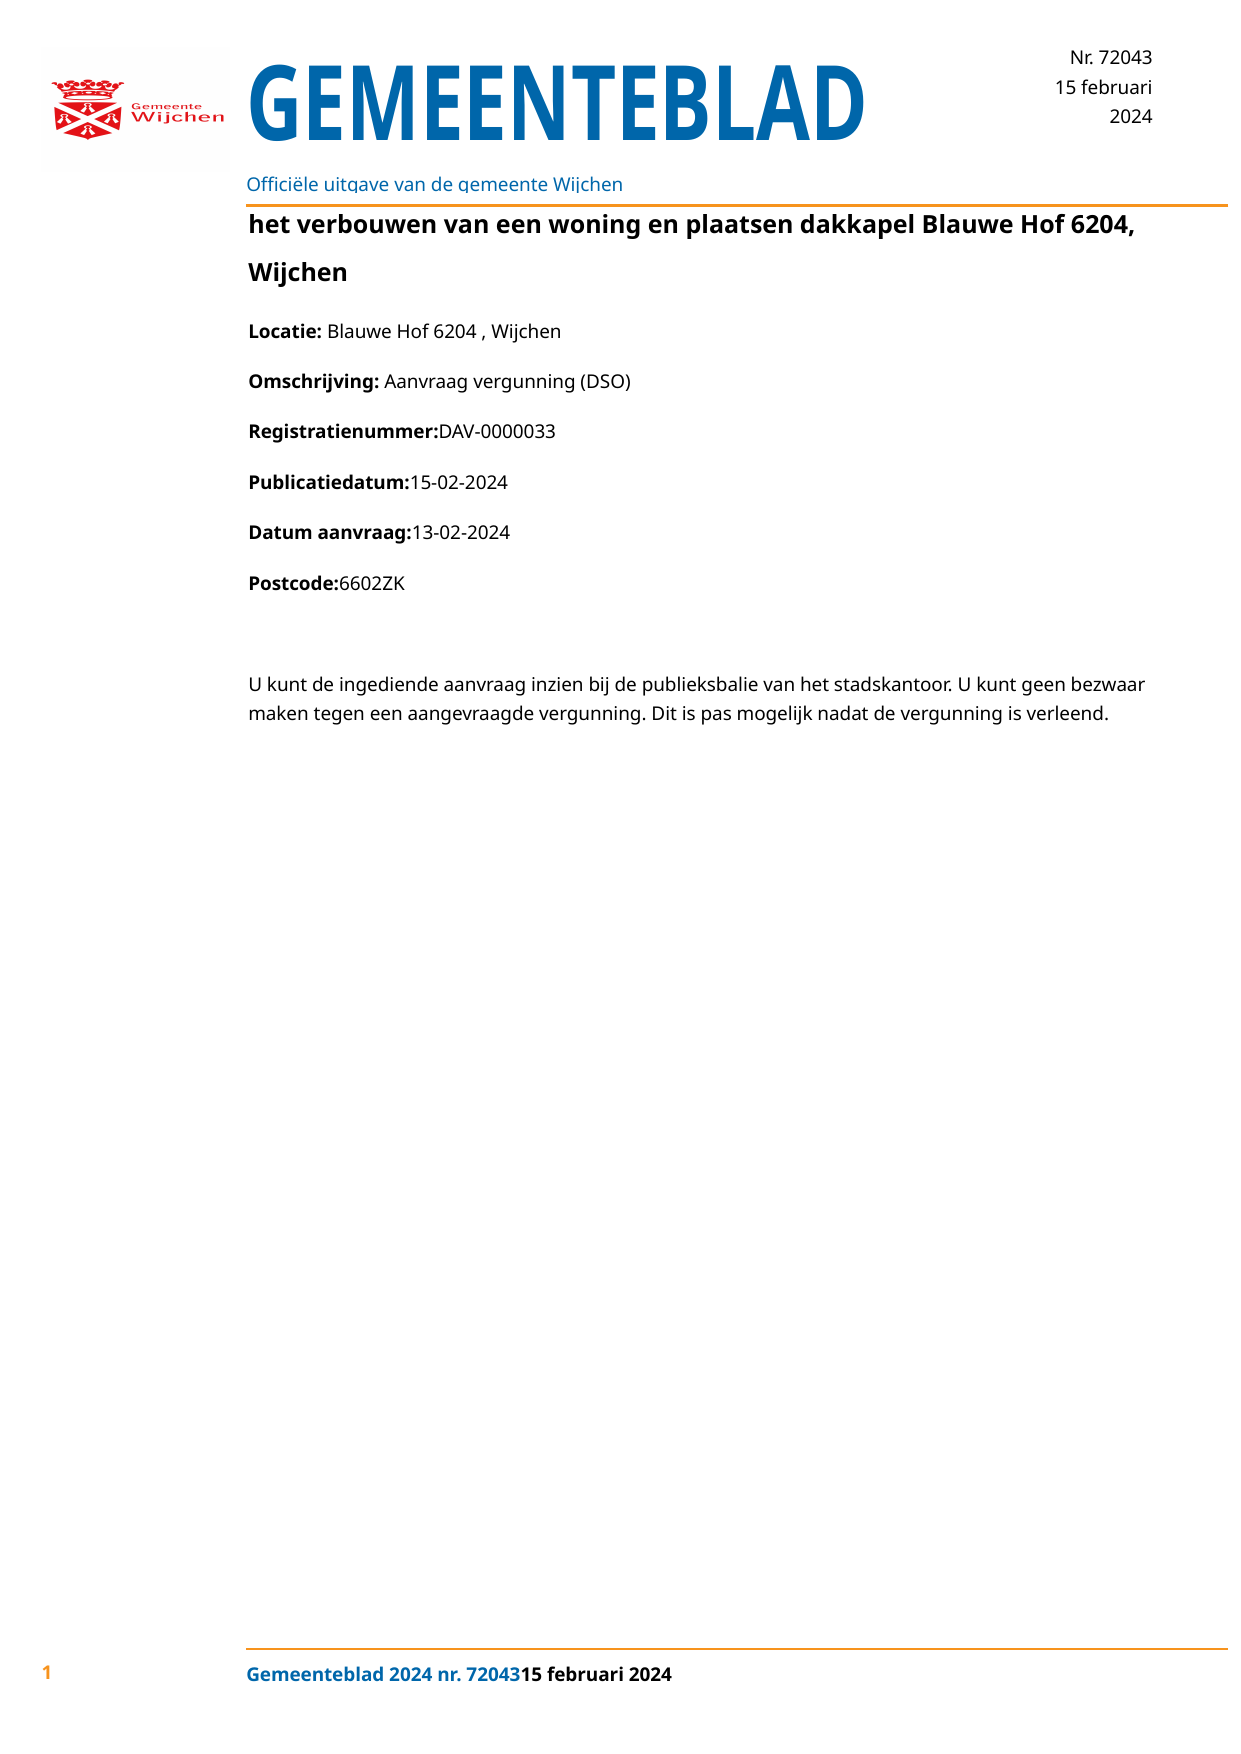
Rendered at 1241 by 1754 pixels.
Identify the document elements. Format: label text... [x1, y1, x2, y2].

text Registratienummer:DAV-0000033 [248, 419, 1152, 444]
text Locatie: Blauwe Hof 6204 , Wijchen [248, 318, 1152, 344]
picture [41, 47, 231, 172]
text Datum aanvraag:13-02-2024 [248, 519, 1152, 545]
text Publicatiedatum:15-02-2024 [248, 469, 1152, 495]
text Postcode:6602ZK [248, 570, 1152, 596]
text het verbouwen van een woning en plaatsen dakkapel Blauwe Hof 6204, Wijchen [248, 207, 1152, 288]
text Omschrijving: Aanvraag vergunning (DSO) [248, 368, 1152, 394]
text U kunt de ingediende aanvraag inzien bij de publieksbalie van het stadskantoor. U kunt geen bezwaar maken tegen een aangevraagde vergunning. Dit is pas mogelijk nadat de vergunning is verleend. [248, 671, 1152, 726]
